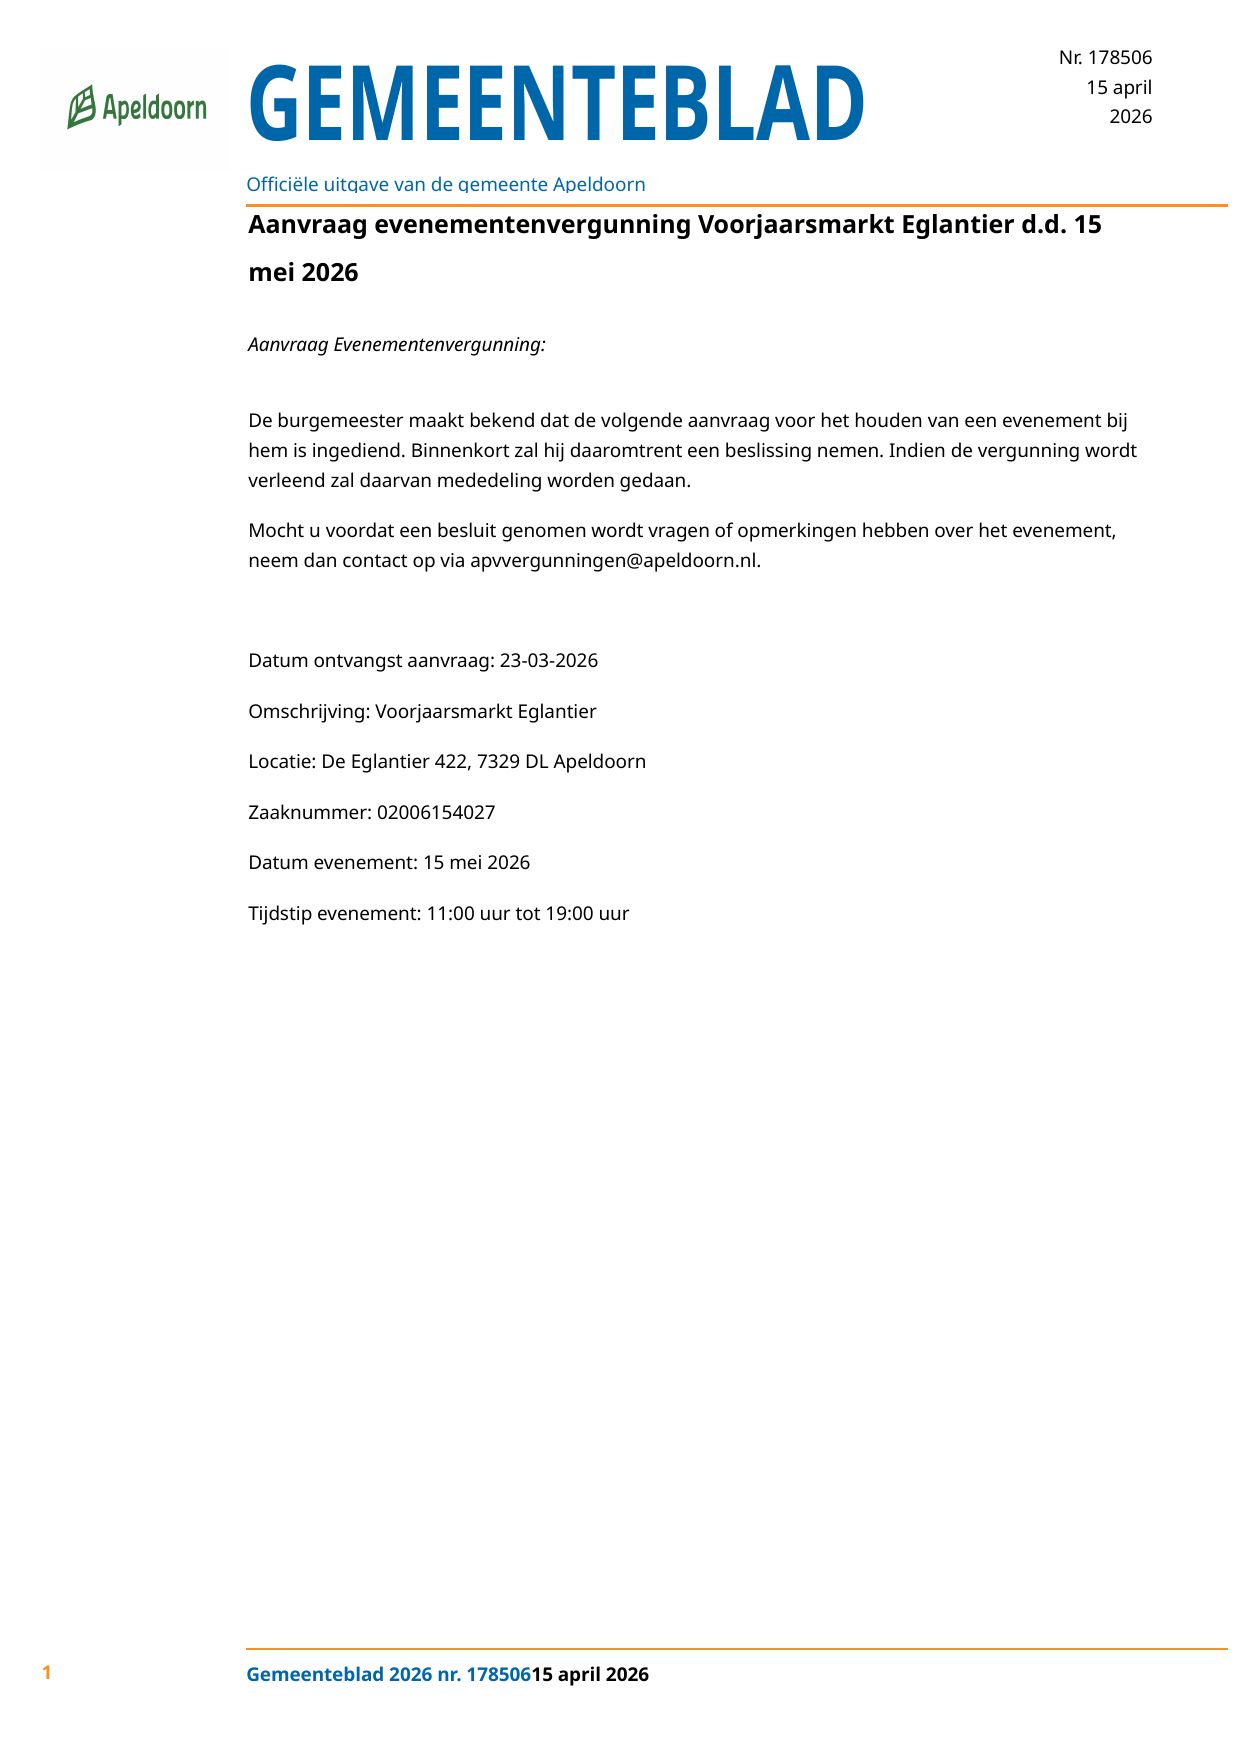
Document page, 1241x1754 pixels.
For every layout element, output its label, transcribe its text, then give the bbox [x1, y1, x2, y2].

text Omschrijving: Voorjaarsmarkt Eglantier [248, 698, 1152, 724]
text Datum ontvangst aanvraag: 23-03-2026 [248, 648, 1152, 673]
text Mocht u voordat een besluit genomen wordt vragen of opmerkingen hebben over het evenement, neem dan contact op via apvvergunningen@apeldoorn.nl. [248, 517, 1152, 572]
text Zaaknummer: 02006154027 [248, 799, 1152, 824]
text Locatie: De Eglantier 422, 7329 DL Apeldoorn [248, 748, 1152, 774]
text Tijdstip evenement: 11:00 uur tot 19:00 uur [248, 900, 1152, 925]
text Aanvraag Evenementenvergunning: [248, 331, 1152, 357]
text Aanvraag evenementenvergunning Voorjaarsmarkt Eglantier d.d. 15 mei 2026 [248, 207, 1152, 288]
text De burgemeester maakt bekend dat de volgende aanvraag voor het houden van een evenement bij hem is ingediend. Binnenkort zal hij daaromtrent een beslissing nemen. Indien de vergunning wordt verleend zal daarvan mededeling worden gedaan. [248, 408, 1152, 492]
text Datum evenement: 15 mei 2026 [248, 849, 1152, 875]
picture [41, 47, 231, 172]
